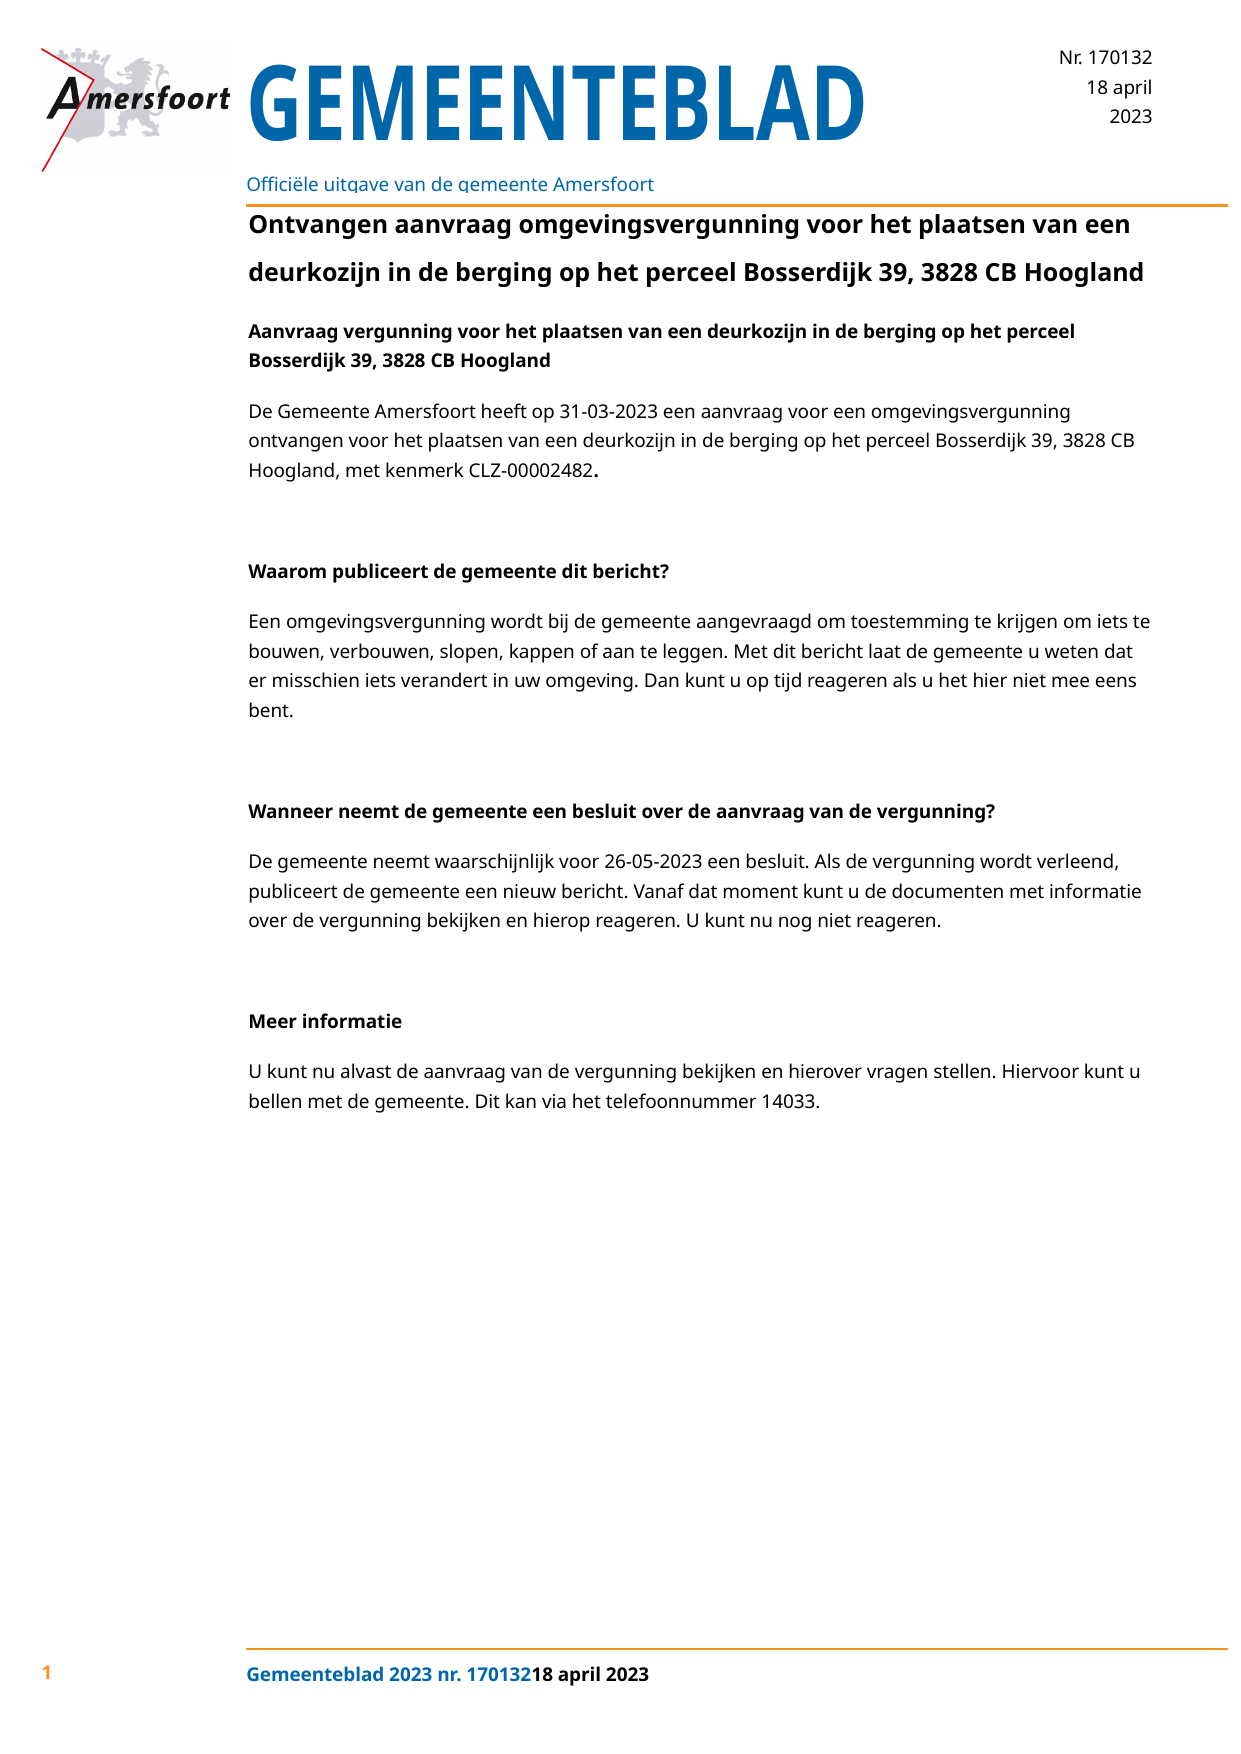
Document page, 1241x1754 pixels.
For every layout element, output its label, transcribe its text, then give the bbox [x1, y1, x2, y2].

text U kunt nu alvast de aanvraag van de vergunning bekijken en hierover vragen stellen. Hiervoor kunt u bellen met de gemeente. Dit kan via het telefoonnummer 14033. [248, 1059, 1152, 1114]
text Wanneer neemt de gemeente een besluit over de aanvraag van de vergunning? [248, 798, 1152, 824]
text Aanvraag vergunning voor het plaatsen van een deurkozijn in de berging op het perceel Bosserdijk 39, 3828 CB Hoogland [248, 318, 1152, 373]
text De Gemeente Amersfoort heeft op 31-03-2023 een aanvraag voor een omgevingsvergunning ontvangen voor het plaatsen van een deurkozijn in de berging op het perceel Bosserdijk 39, 3828 CB Hoogland, met kenmerk CLZ-00002482. [248, 398, 1152, 483]
text Meer informatie [248, 1008, 1152, 1034]
text Waarom publiceert de gemeente dit bericht? [248, 558, 1152, 584]
picture [41, 47, 231, 172]
text Een omgevingsvergunning wordt bij de gemeente aangevraagd om toestemming te krijgen om iets te bouwen, verbouwen, slopen, kappen of aan te leggen. Met dit bericht laat de gemeente u weten dat er misschien iets verandert in uw omgeving. Dan kunt u op tijd reageren als u het hier niet mee eens bent. [248, 608, 1152, 723]
text Ontvangen aanvraag omgevingsvergunning voor het plaatsen van een deurkozijn in de berging op het perceel Bosserdijk 39, 3828 CB Hoogland [248, 207, 1152, 288]
text De gemeente neemt waarschijnlijk voor 26-05-2023 een besluit. Als de vergunning wordt verleend, publiceert de gemeente een nieuw bericht. Vanaf dat moment kunt u de documenten met informatie over de vergunning bekijken en hierop reageren. U kunt nu nog niet reageren. [248, 848, 1152, 933]
